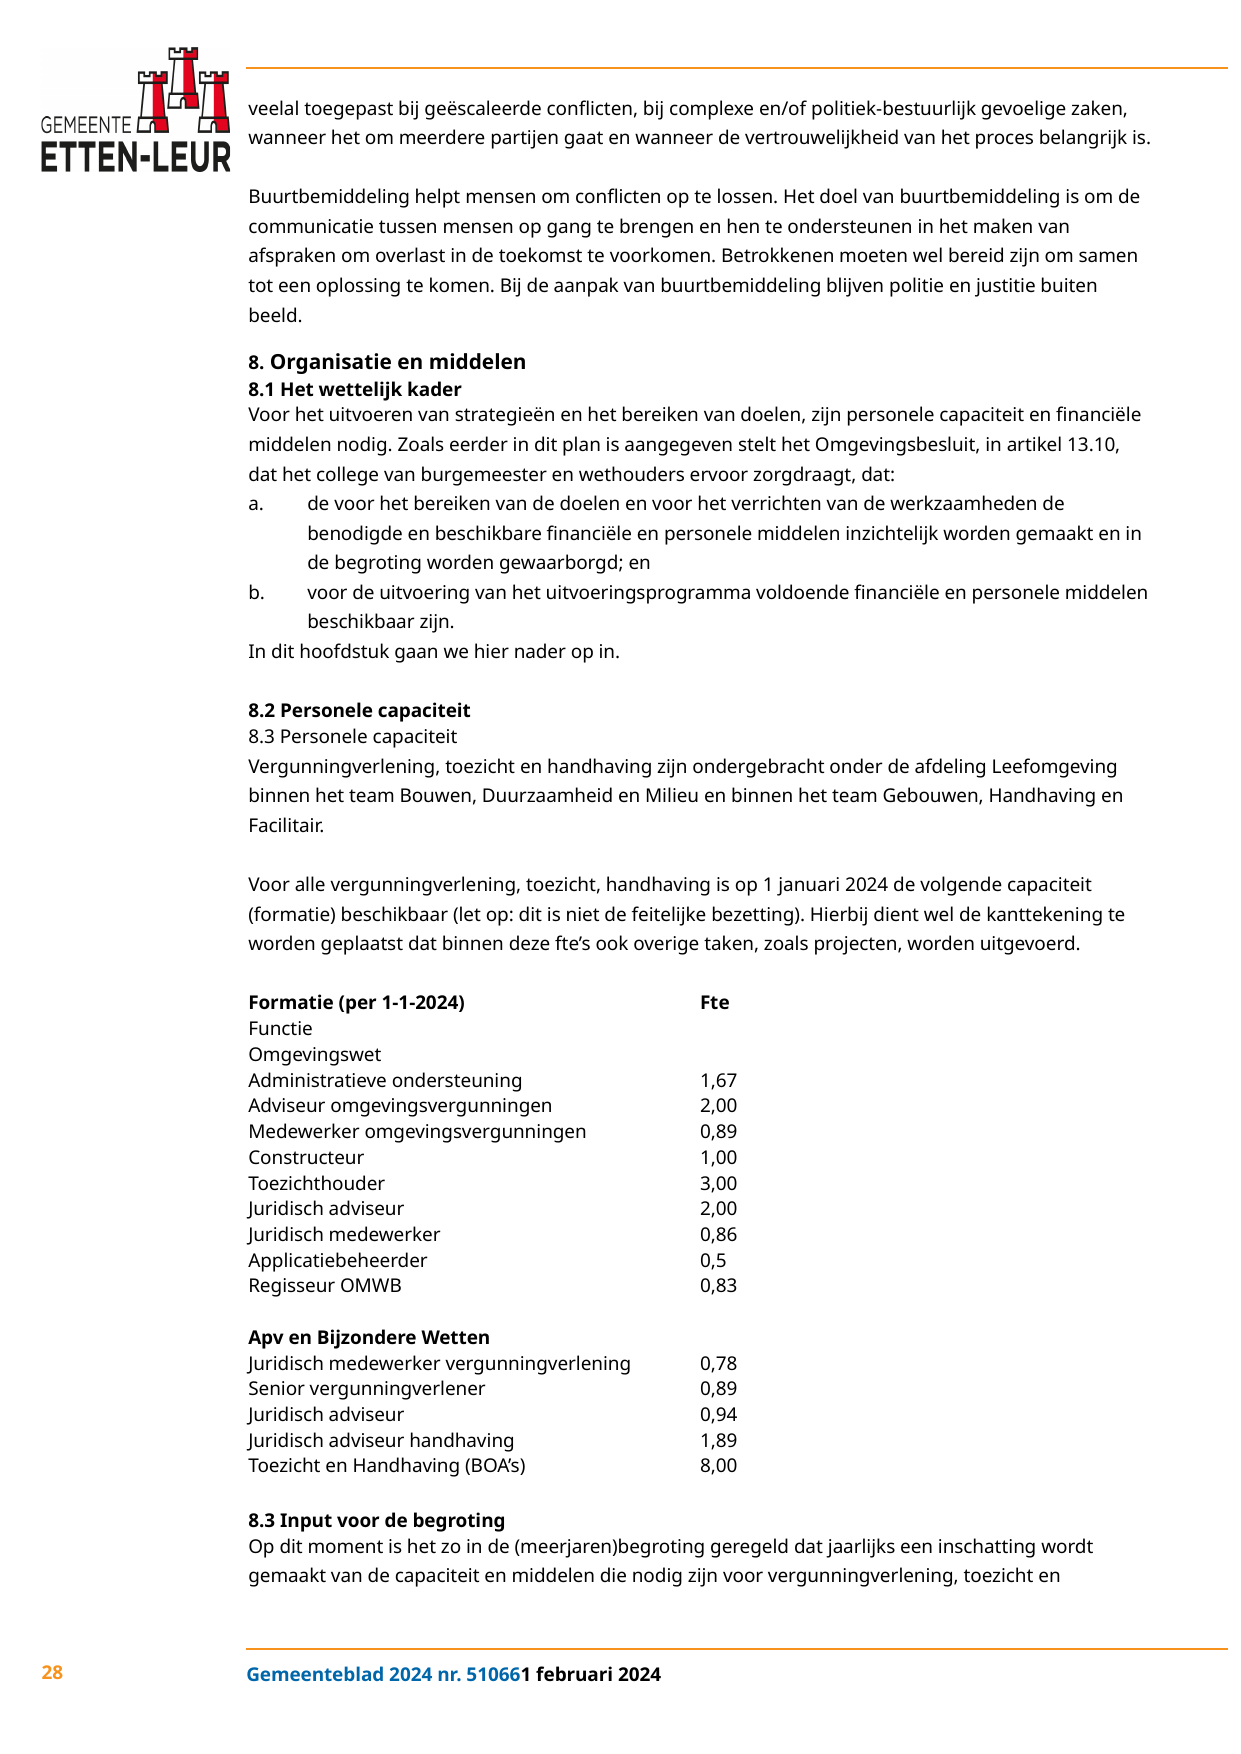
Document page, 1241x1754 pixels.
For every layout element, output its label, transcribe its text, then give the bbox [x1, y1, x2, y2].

table_cell [700, 1041, 1152, 1067]
table_cell Applicatiebeheerder [248, 1247, 700, 1273]
table_header Fte [700, 990, 1152, 1041]
table_cell Functie [248, 1015, 700, 1041]
table_cell 0,94 [700, 1401, 1152, 1427]
table_cell 2,00 [700, 1195, 1152, 1221]
list voor de uitvoering van het uitvoeringsprogramma voldoende financiële en personele middelen beschikbaar zijn. [248, 579, 1152, 634]
text 8. Organisatie en middelen [248, 347, 1152, 376]
text Op dit moment is het zo in de (meerjaren)begroting geregeld dat jaarlijks een inschatting wordt gemaakt van de capaciteit en middelen die nodig zijn voor vergunningverlening, toezicht en [248, 1533, 1152, 1588]
text Buurtbemiddeling helpt mensen om conflicten op te lossen. Het doel van buurtbemiddeling is om de communicatie tussen mensen op gang te brengen en hen te ondersteunen in het maken van afspraken om overlast in de toekomst te voorkomen. Betrokkenen moeten wel bereid zijn om samen tot een oplossing te komen. Bij de aanpak van buurtbemiddeling blijven politie en justitie buiten beeld. [248, 183, 1152, 328]
table_cell Juridisch adviseur [248, 1195, 700, 1221]
picture [41, 47, 231, 172]
table_cell Juridisch medewerker vergunningverlening [248, 1350, 700, 1376]
text 8.2 Personele capaciteit [248, 697, 1152, 723]
table_cell Juridisch medewerker [248, 1221, 700, 1247]
table_cell Juridisch adviseur handhaving [248, 1427, 700, 1453]
table_cell Toezicht en Handhaving (BOA’s) [248, 1453, 700, 1478]
text Vergunningverlening, toezicht en handhaving zijn ondergebracht onder de afdeling Leefomgeving binnen het team Bouwen, Duurzaamheid en Milieu en binnen het team Gebouwen, Handhaving en Facilitair. [248, 753, 1152, 838]
table_cell 0,83 [700, 1273, 1152, 1298]
table_cell 1,89 [700, 1427, 1152, 1453]
table_cell 3,00 [700, 1170, 1152, 1195]
text In dit hoofdstuk gaan we hier nader op in. [248, 638, 1152, 664]
table_cell Administratieve ondersteuning [248, 1067, 700, 1092]
list de voor het bereiken van de doelen en voor het verrichten van de werkzaamheden de benodigde en beschikbare financiële en personele middelen inzichtelijk worden gemaakt en in de begroting worden gewaarborgd; en [248, 490, 1152, 575]
table_cell 1,67 [700, 1067, 1152, 1092]
table_cell 8,00 [700, 1453, 1152, 1478]
text Voor het uitvoeren van strategieën en het bereiken van doelen, zijn personele capaciteit en financiële middelen nodig. Zoals eerder in dit plan is aangegeven stelt het Omgevingsbesluit, in artikel 13.10, dat het college van burgemeester en wethouders ervoor zorgdraagt, dat: [248, 402, 1152, 487]
table_cell [248, 1298, 700, 1324]
text 8.3 Personele capaciteit [248, 723, 1152, 749]
table_cell Regisseur OMWB [248, 1273, 700, 1298]
table_header Formatie (per 1-1-2024) [248, 990, 700, 1015]
text 8.1 Het wettelijk kader [248, 376, 1152, 402]
table_cell Toezichthouder [248, 1170, 700, 1195]
table_cell Apv en Bijzondere Wetten [248, 1324, 700, 1350]
table_cell Adviseur omgevingsvergunningen [248, 1093, 700, 1118]
table_cell 0,89 [700, 1118, 1152, 1144]
table_cell Constructeur [248, 1144, 700, 1170]
table_cell 2,00 [700, 1093, 1152, 1118]
text Voor alle vergunningverlening, toezicht, handhaving is op 1 januari 2024 de volgende capaciteit (formatie) beschikbaar (let op: dit is niet de feitelijke bezetting). Hierbij dient wel de kanttekening te worden geplaatst dat binnen deze fte’s ook overige taken, zoals projecten, worden uitgevoerd. [248, 871, 1152, 956]
table_cell 0,89 [700, 1376, 1152, 1401]
text 8.3 Input voor de begroting [248, 1507, 1152, 1533]
table_cell [700, 1298, 1152, 1324]
table_cell [700, 1479, 1152, 1504]
table_cell 0,78 [700, 1350, 1152, 1376]
table_cell Omgevingswet [248, 1041, 700, 1067]
table_cell Senior vergunningverlener [248, 1376, 700, 1401]
table_cell [700, 1324, 1152, 1350]
table_cell 0,86 [700, 1221, 1152, 1247]
table_cell 1,00 [700, 1144, 1152, 1170]
text veelal toegepast bij geëscaleerde conflicten, bij complexe en/of politiek-bestuurlijk gevoelige zaken, wanneer het om meerdere partijen gaat en wanneer de vertrouwelijkheid van het proces belangrijk is. [248, 95, 1152, 150]
table_cell [248, 1479, 700, 1504]
table_cell Medewerker omgevingsvergunningen [248, 1118, 700, 1144]
table_cell Juridisch adviseur [248, 1401, 700, 1427]
table_cell 0,5 [700, 1247, 1152, 1273]
